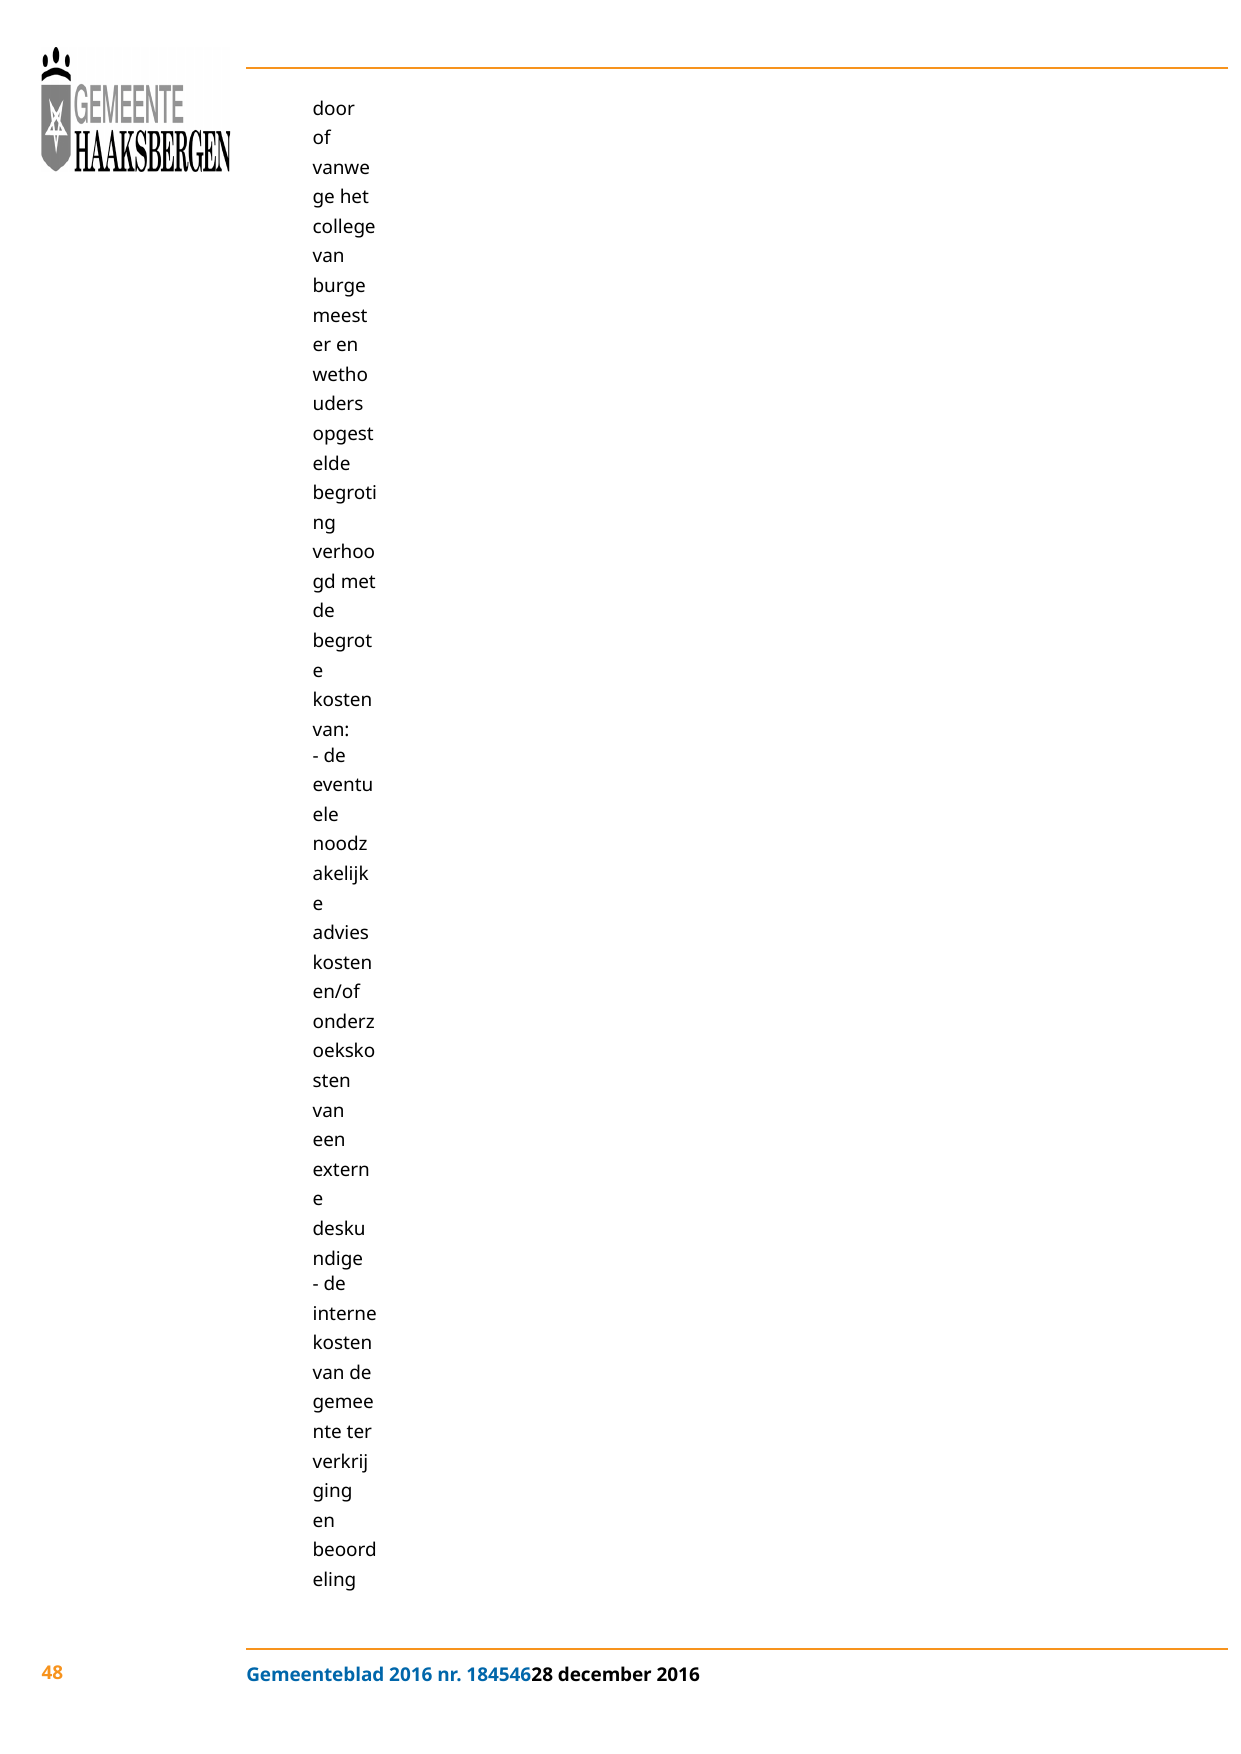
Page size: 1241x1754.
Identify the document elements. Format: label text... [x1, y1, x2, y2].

picture [41, 47, 231, 172]
table_cell [442, 1270, 506, 1592]
table_cell [377, 742, 442, 1270]
table_cell [377, 1270, 442, 1592]
table_cell [248, 95, 312, 742]
table_cell [442, 95, 506, 742]
table_cell [248, 742, 312, 1270]
table_cell [248, 1270, 312, 1592]
table_cell - de interne kosten van de gemeente ter verkrijging en beoordeling [313, 1270, 377, 1592]
table_cell [442, 742, 506, 1270]
table_cell door of vanwege het college van burgemeester en wethouders opgestelde begroting verhoogd met de begrote kosten van: [313, 95, 377, 742]
table_cell [377, 95, 442, 742]
table_cell - de eventuele noodzakelijke advieskosten en/of onderzoekskosten van een externe deskundige [313, 742, 377, 1270]
